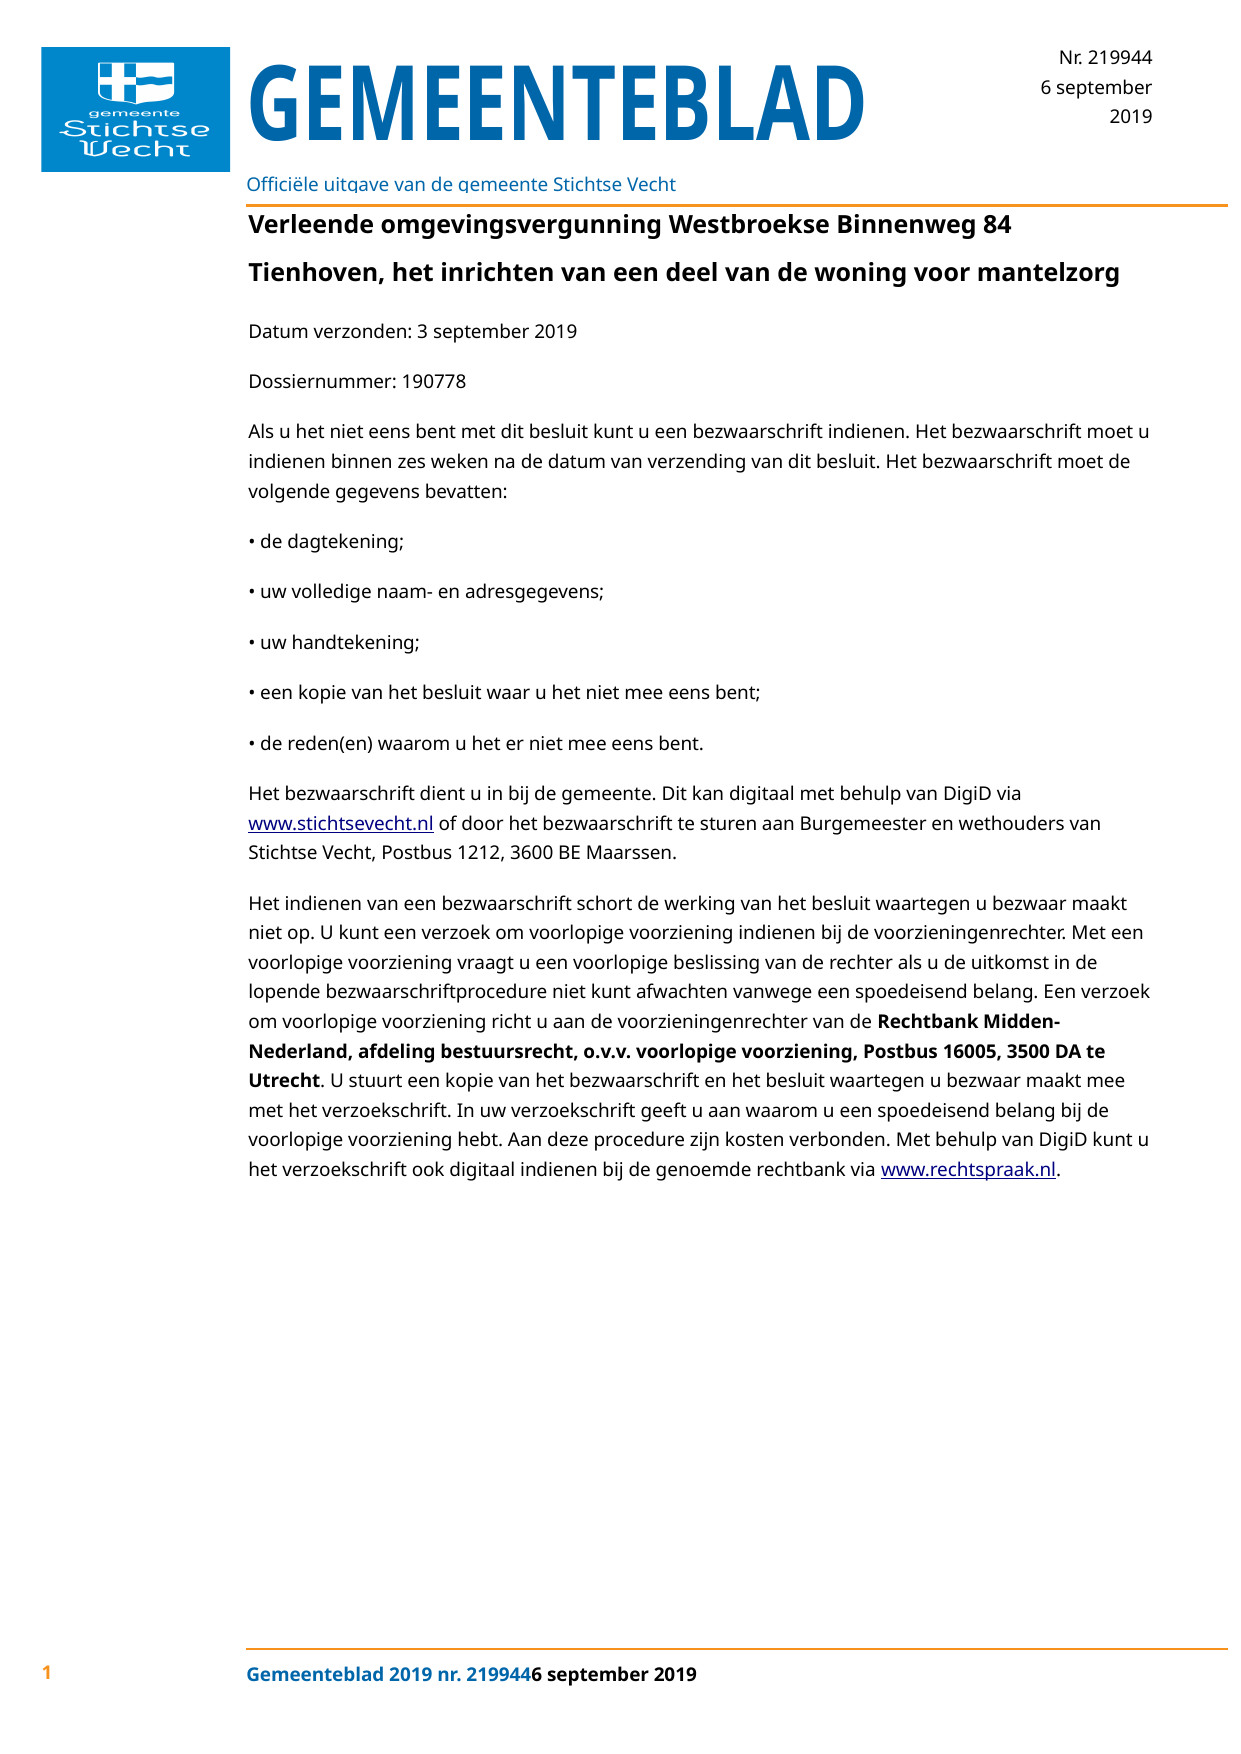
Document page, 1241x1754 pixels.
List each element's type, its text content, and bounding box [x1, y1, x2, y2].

picture [99, 63, 135, 101]
text Dossiernummer: 190778 [248, 368, 1152, 394]
text Datum verzonden: 3 september 2019 [248, 318, 1152, 344]
picture [137, 63, 174, 103]
text Het indienen van een bezwaarschrift schort de werking van het besluit waartegen u bezwaar maakt niet op. U kunt een verzoek om voorlopige voorziening indienen bij de voorzieningenrechter. Met een voorlopige voorziening vraagt u een voorlopige beslissing van de rechter als u de uitkomst in de lopende bezwaarschriftprocedure niet kunt afwachten vanwege een spoedeisend belang. Een verzoek om voorlopige voorziening richt u aan de voorzieningenrechter van de Rechtbank Midden-Nederland, afdeling bestuursrecht, o.v.v. voorlopige voorziening, Postbus 16005, 3500 DA te Utrecht. U stuurt een kopie van het bezwaarschrift en het besluit waartegen u bezwaar maakt mee met het verzoekschrift. In uw verzoekschrift geeft u aan waarom u een spoedeisend belang bij de voorlopige voorziening hebt. Aan deze procedure zijn kosten verbonden. Met behulp van DigiD kunt u het verzoekschrift ook digitaal indienen bij de genoemde rechtbank via www.rechtspraak.nl. [248, 890, 1152, 1182]
text • uw volledige naam- en adresgegevens; [248, 579, 1152, 604]
text • de reden(en) waarom u het er niet mee eens bent. [248, 730, 1152, 756]
text • een kopie van het besluit waar u het niet mee eens bent; [248, 679, 1152, 705]
text Het bezwaarschrift dient u in bij de gemeente. Dit kan digitaal met behulp van DigiD via www.stichtsevecht.nl of door het bezwaarschrift te sturen aan Burgemeester en wethouders van Stichtse Vecht, Postbus 1212, 3600 BE Maarssen. [248, 780, 1152, 865]
text Als u het niet eens bent met dit besluit kunt u een bezwaarschrift indienen. Het bezwaarschrift moet u indienen binnen zes weken na de datum van verzending van dit besluit. Het bezwaarschrift moet de volgende gegevens bevatten: [248, 419, 1152, 504]
text • de dagtekening; [248, 528, 1152, 554]
text Verleende omgevingsvergunning Westbroekse Binnenweg 84 Tienhoven, het inrichten van een deel van de woning voor mantelzorg [248, 207, 1152, 288]
text • uw handtekening; [248, 629, 1152, 655]
